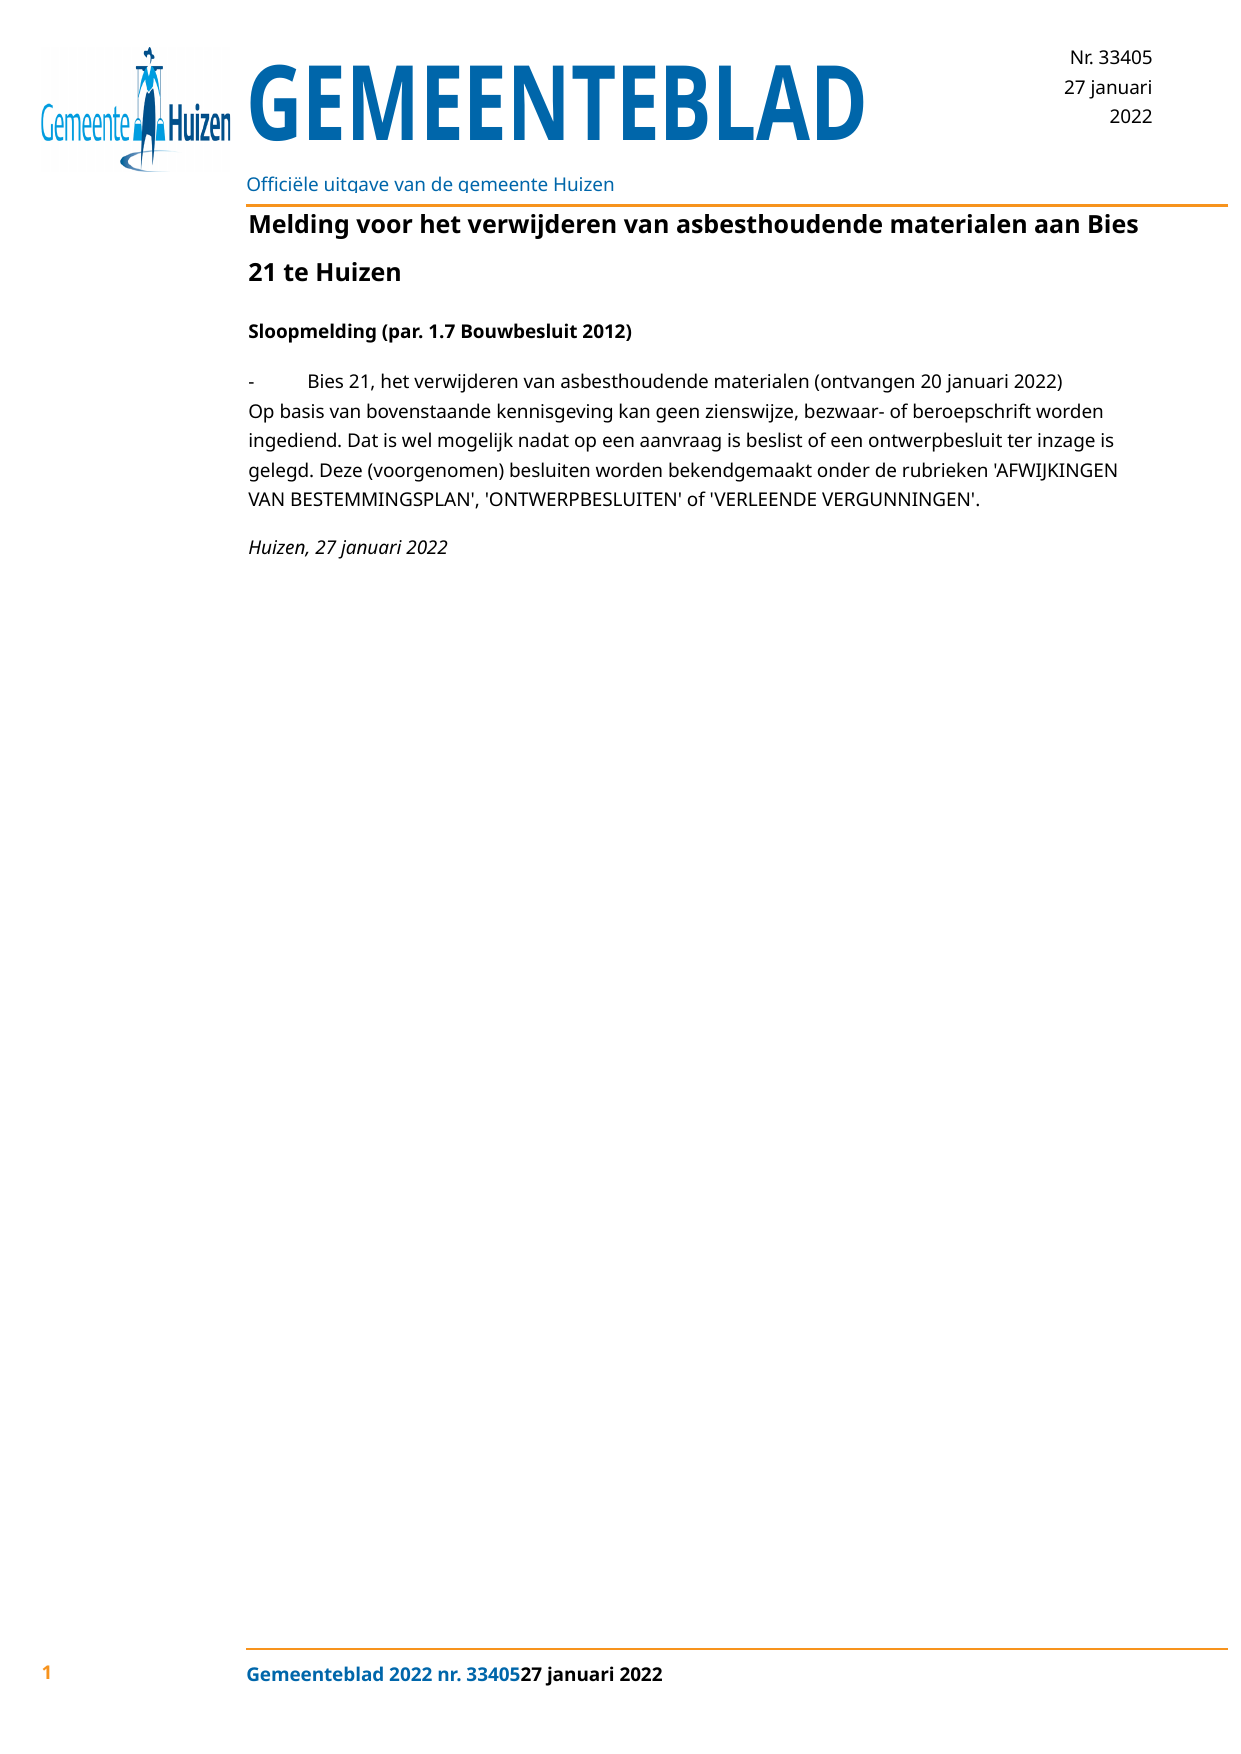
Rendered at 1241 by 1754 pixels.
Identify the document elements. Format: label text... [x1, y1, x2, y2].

list Bies 21, het verwijderen van asbesthoudende materialen (ontvangen 20 januari 2022) [248, 368, 1152, 394]
text Op basis van bovenstaande kennisgeving kan geen zienswijze, bezwaar- of beroepschrift worden ingediend. Dat is wel mogelijk nadat op een aanvraag is beslist of een ontwerpbesluit ter inzage is gelegd. Deze (voorgenomen) besluiten worden bekendgemaakt onder de rubrieken 'AFWIJKINGEN VAN BESTEMMINGSPLAN', 'ONTWERPBESLUITEN' of 'VERLEENDE VERGUNNINGEN'. [248, 398, 1152, 512]
text Melding voor het verwijderen van asbesthoudende materialen aan Bies 21 te Huizen [248, 207, 1152, 288]
picture [41, 47, 231, 172]
text Huizen, 27 januari 2022 [248, 534, 1152, 560]
text Sloopmelding (par. 1.7 Bouwbesluit 2012) [248, 318, 1152, 344]
